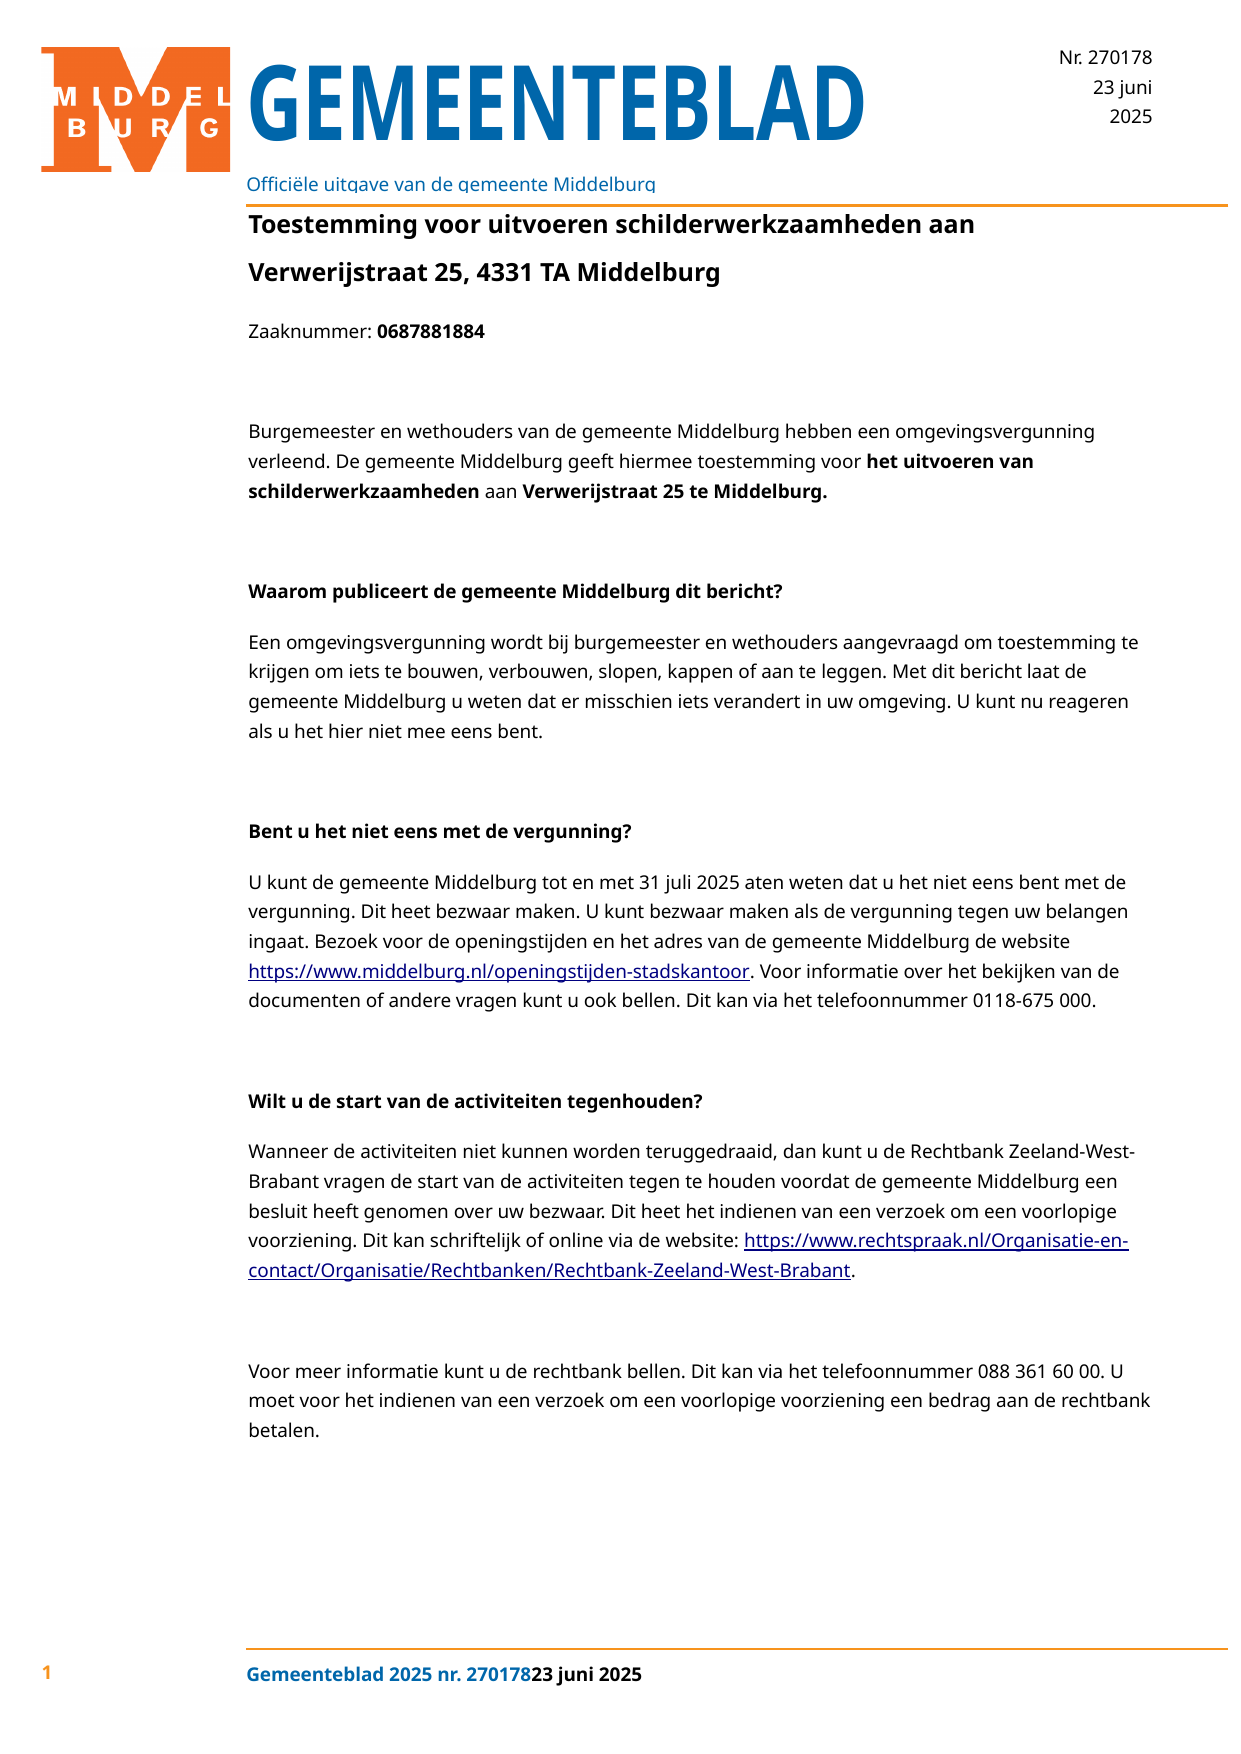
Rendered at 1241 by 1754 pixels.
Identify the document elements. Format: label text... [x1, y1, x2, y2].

text Wanneer de activiteiten niet kunnen worden teruggedraaid, dan kunt u de Rechtbank Zeeland-West-Brabant vragen de start van de activiteiten tegen te houden voordat de gemeente Middelburg een besluit heeft genomen over uw bezwaar. Dit heet het indienen van een verzoek om een voorlopige voorziening. Dit kan schriftelijk of online via de website: https://www.rechtspraak.nl/Organisatie-en-contact/Organisatie/Rechtbanken/Rechtbank-Zeeland-West-Brabant. [248, 1139, 1152, 1283]
picture [41, 47, 231, 172]
text Waarom publiceert de gemeente Middelburg dit bericht? [248, 579, 1152, 604]
text Toestemming voor uitvoeren schilderwerkzaamheden aan Verwerijstraat 25, 4331 TA Middelburg [248, 207, 1152, 288]
text Burgemeester en wethouders van de gemeente Middelburg hebben een omgevingsvergunning verleend. De gemeente Middelburg geeft hiermee toestemming voor het uitvoeren van schilderwerkzaamheden aan Verwerijstraat 25 te Middelburg. [248, 419, 1152, 504]
text Bent u het niet eens met de vergunning? [248, 819, 1152, 844]
text U kunt de gemeente Middelburg tot en met 31 juli 2025 aten weten dat u het niet eens bent met de vergunning. Dit heet bezwaar maken. U kunt bezwaar maken als de vergunning tegen uw belangen ingaat. Bezoek voor de openingstijden en het adres van de gemeente Middelburg de website https://www.middelburg.nl/openingstijden-stadskantoor. Voor informatie over het bekijken van de documenten of andere vragen kunt u ook bellen. Dit kan via het telefoonnummer 0118-675 000. [248, 869, 1152, 1013]
text Wilt u de start van de activiteiten tegenhouden? [248, 1088, 1152, 1114]
text Zaaknummer: 0687881884 [248, 318, 1152, 344]
text Voor meer informatie kunt u de rechtbank bellen. Dit kan via het telefoonnummer 088 361 60 00. U moet voor het indienen van een verzoek om een voorlopige voorziening een bedrag aan de rechtbank betalen. [248, 1358, 1152, 1443]
text Een omgevingsvergunning wordt bij burgemeester en wethouders aangevraagd om toestemming te krijgen om iets te bouwen, verbouwen, slopen, kappen of aan te leggen. Met dit bericht laat de gemeente Middelburg u weten dat er misschien iets verandert in uw omgeving. U kunt nu reageren als u het hier niet mee eens bent. [248, 629, 1152, 744]
